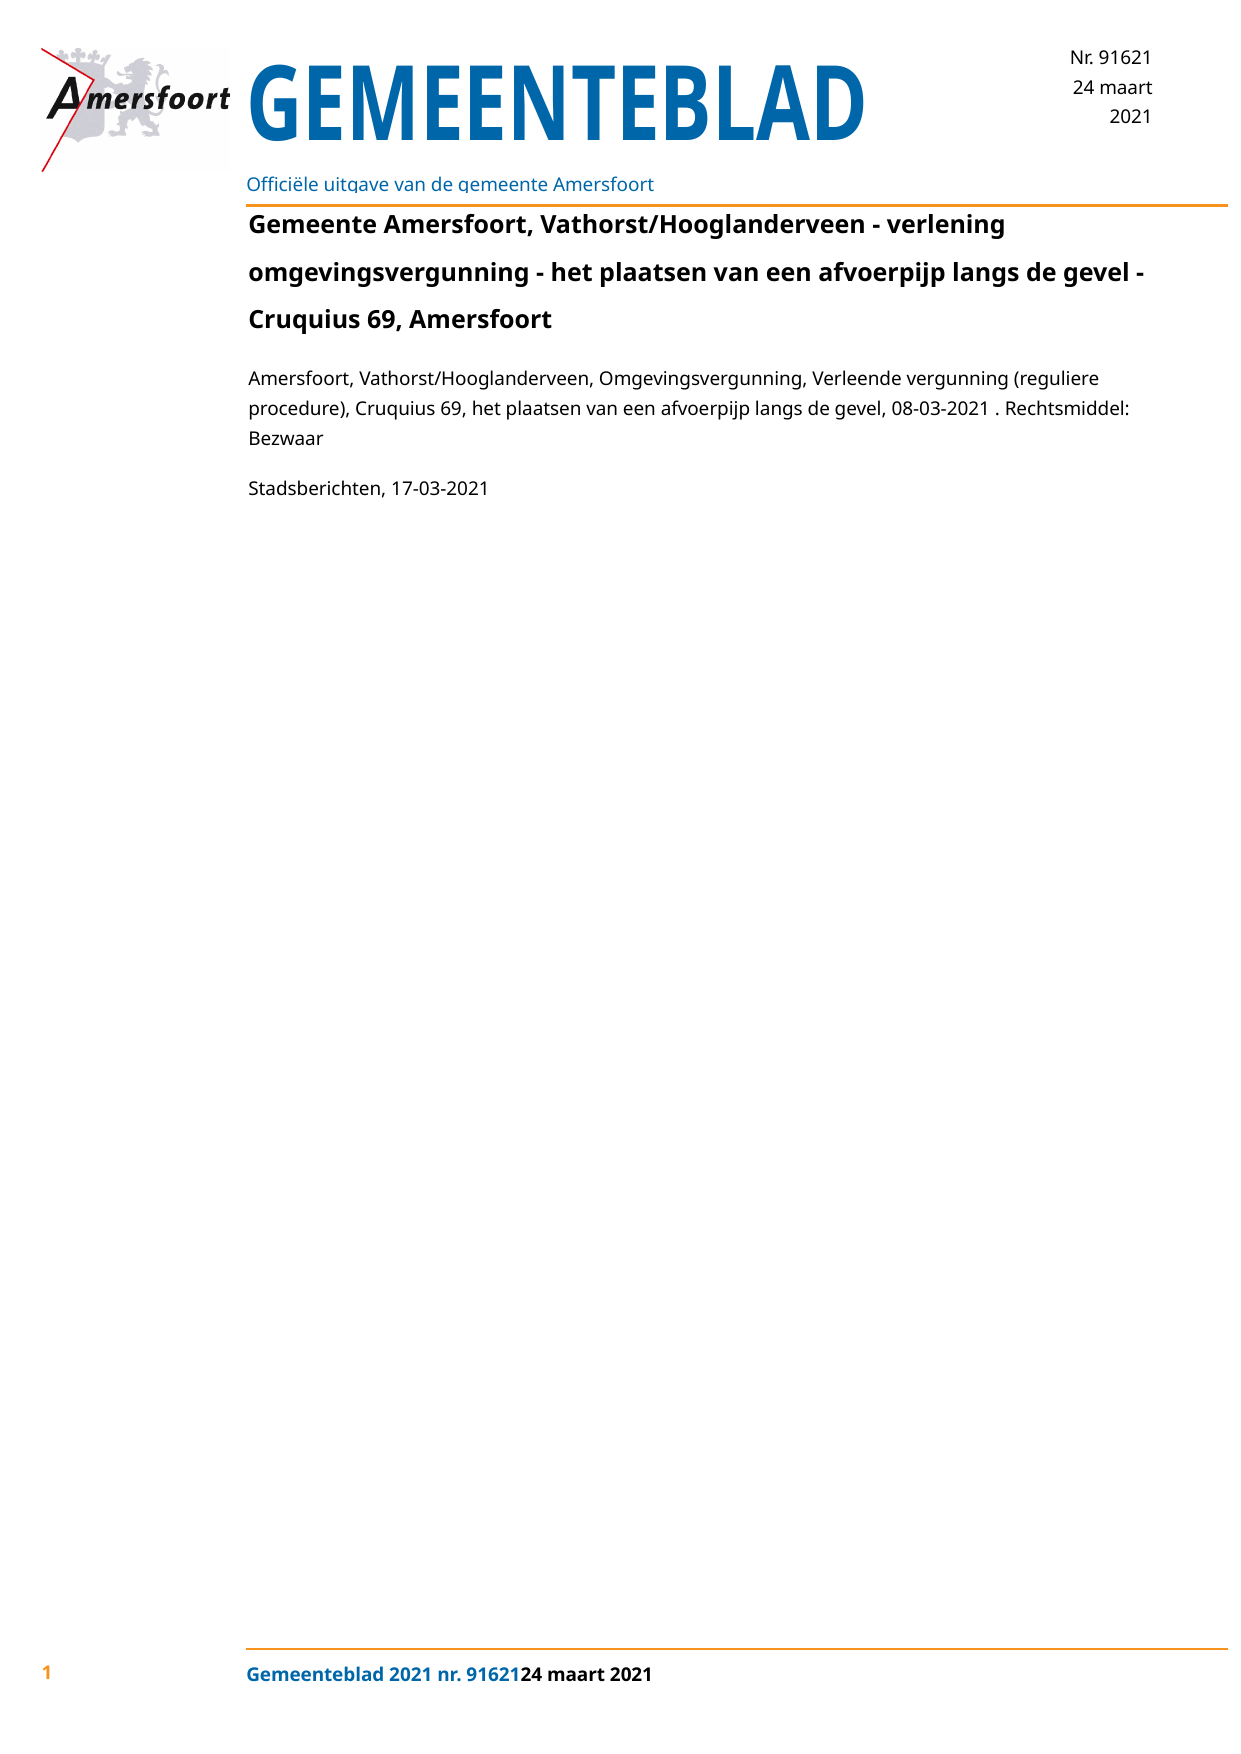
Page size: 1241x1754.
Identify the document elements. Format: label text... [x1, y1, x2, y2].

text Gemeente Amersfoort, Vathorst/Hooglanderveen - verlening omgevingsvergunning - het plaatsen van een afvoerpijp langs de gevel - Cruquius 69, Amersfoort [248, 207, 1152, 336]
picture [41, 47, 231, 172]
text Amersfoort, Vathorst/Hooglanderveen, Omgevingsvergunning, Verleende vergunning (reguliere procedure), Cruquius 69, het plaatsen van een afvoerpijp langs de gevel, 08-03-2021 . Rechtsmiddel: Bezwaar [248, 366, 1152, 450]
text Stadsberichten, 17-03-2021 [248, 475, 1152, 501]
